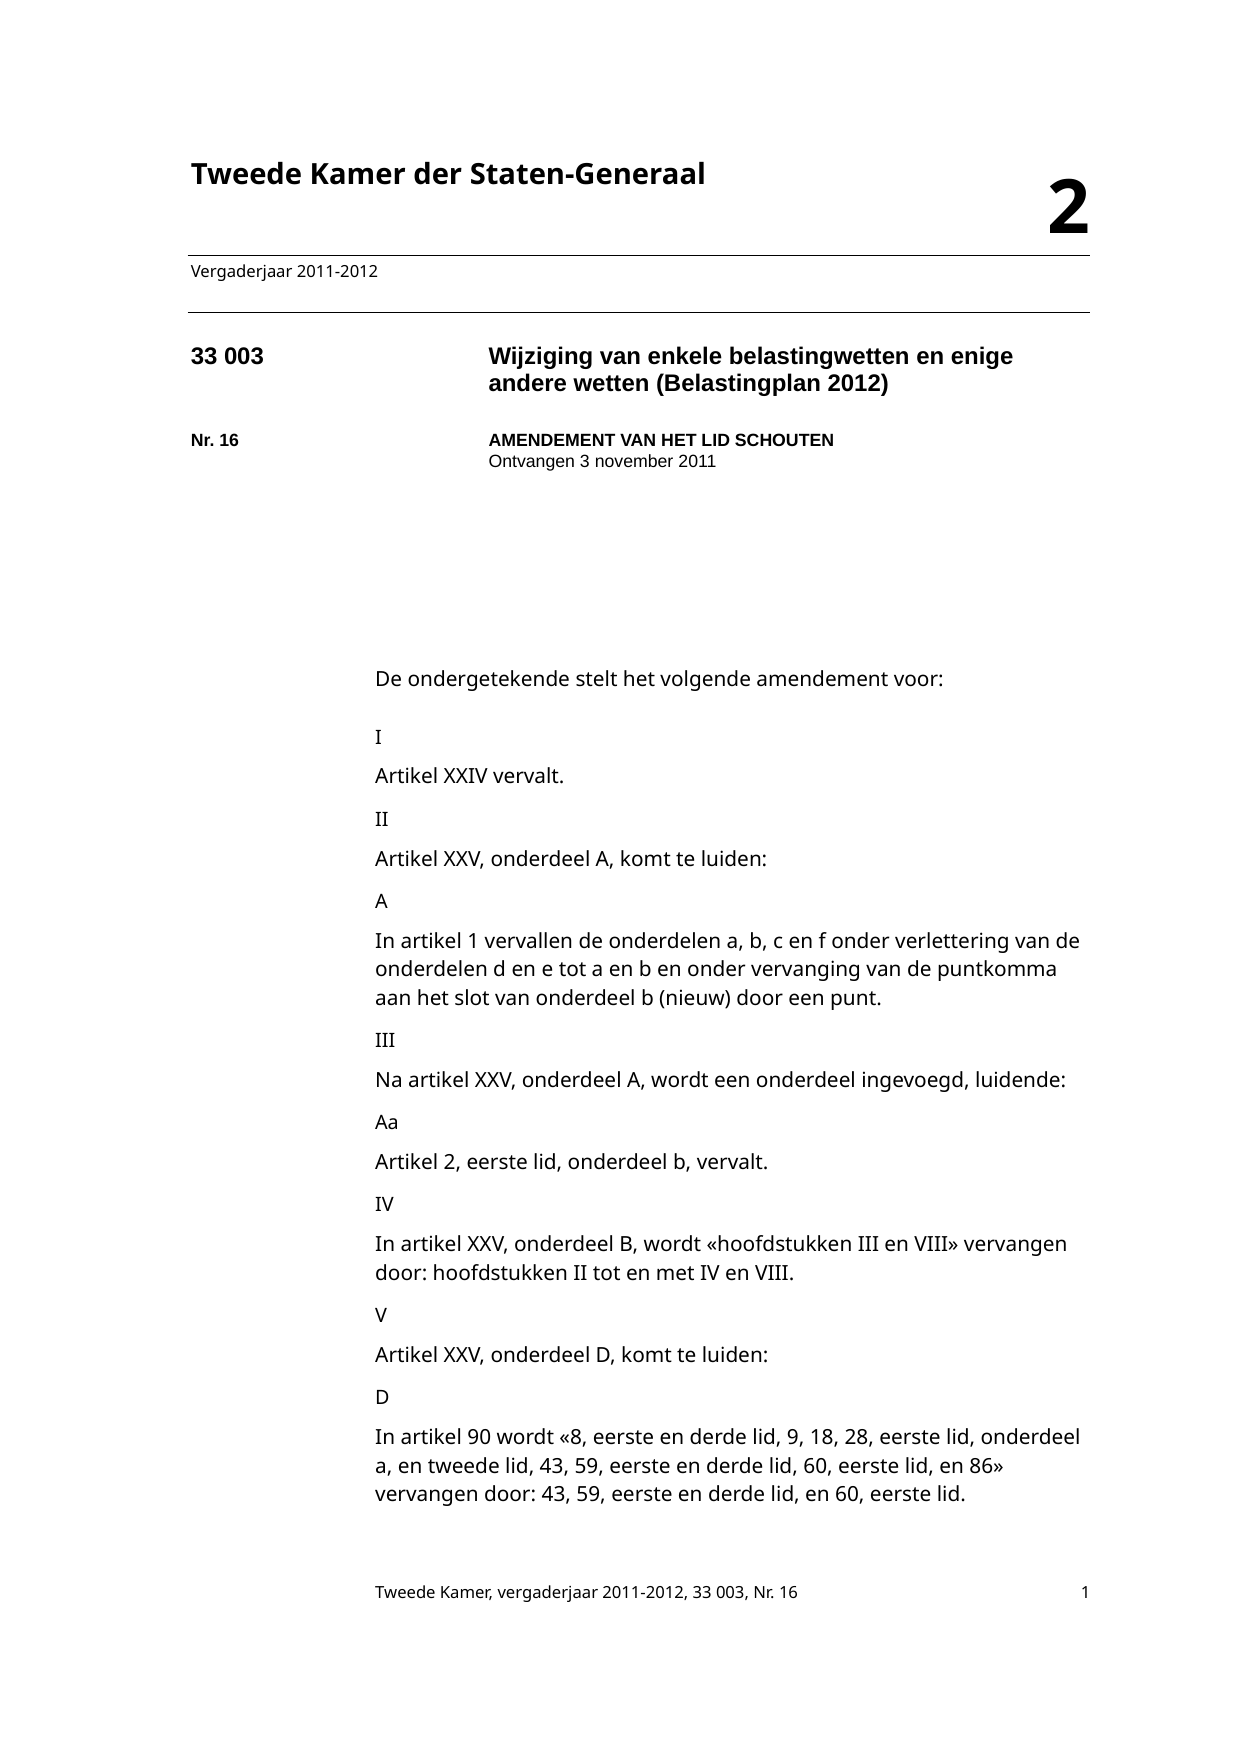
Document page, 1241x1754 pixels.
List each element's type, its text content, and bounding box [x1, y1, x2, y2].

text In artikel 90 wordt «8, eerste en derde lid, 9, 18, 28, eerste lid, onderdeel a, en tweede lid, 43, 59, eerste en derde lid, 60, eerste lid, en 86» vervangen door: 43, 59, eerste en derde lid, en 60, eerste lid. [375, 1422, 1090, 1508]
table_cell 33 003 [188, 339, 485, 427]
table_cell [485, 256, 1090, 312]
text In artikel 1 vervallen de onderdelen a, b, c en f onder verlettering van de onderdelen d en e tot a en b en onder vervanging van de puntkomma aan het slot van onderdeel b (nieuw) door een punt. [375, 926, 1090, 1011]
table_cell Nr. 16 [188, 427, 485, 546]
text De ondergetekende stelt het volgende amendement voor: [375, 664, 1090, 693]
table_cell [485, 313, 1090, 339]
text Artikel 2, eerste lid, onderdeel b, vervalt. [375, 1147, 1090, 1176]
table_cell Wijziging van enkele belastingwetten en enige andere wetten (Belastingplan 2012) [485, 339, 1090, 427]
text V [375, 1301, 1090, 1328]
text III [375, 1026, 1090, 1053]
text IV [375, 1191, 1090, 1218]
text In artikel XXV, onderdeel B, wordt «hoofdstukken III en VIII» vervangen door: hoofdstukken II tot en met IV en VIII. [375, 1229, 1090, 1286]
table_header 2 [910, 150, 1090, 255]
text D [375, 1383, 1090, 1411]
text II [375, 805, 1090, 832]
table_cell Vergaderjaar 2011-2012 [188, 256, 485, 312]
table_header Tweede Kamer der Staten-Generaal [188, 150, 909, 255]
text I [375, 723, 1090, 750]
table_cell AMENDEMENT VAN HET LID SCHOUTEN Ontvangen 3 november 2011 [485, 427, 1090, 546]
text Artikel XXIV vervalt. [375, 762, 1090, 790]
text Na artikel XXV, onderdeel A, wordt een onderdeel ingevoegd, luidende: [375, 1065, 1090, 1093]
text Aa [375, 1108, 1090, 1136]
table_cell [188, 313, 485, 339]
text Artikel XXV, onderdeel A, komt te luiden: [375, 844, 1090, 872]
text A [375, 887, 1090, 914]
text Artikel XXV, onderdeel D, komt te luiden: [375, 1340, 1090, 1368]
